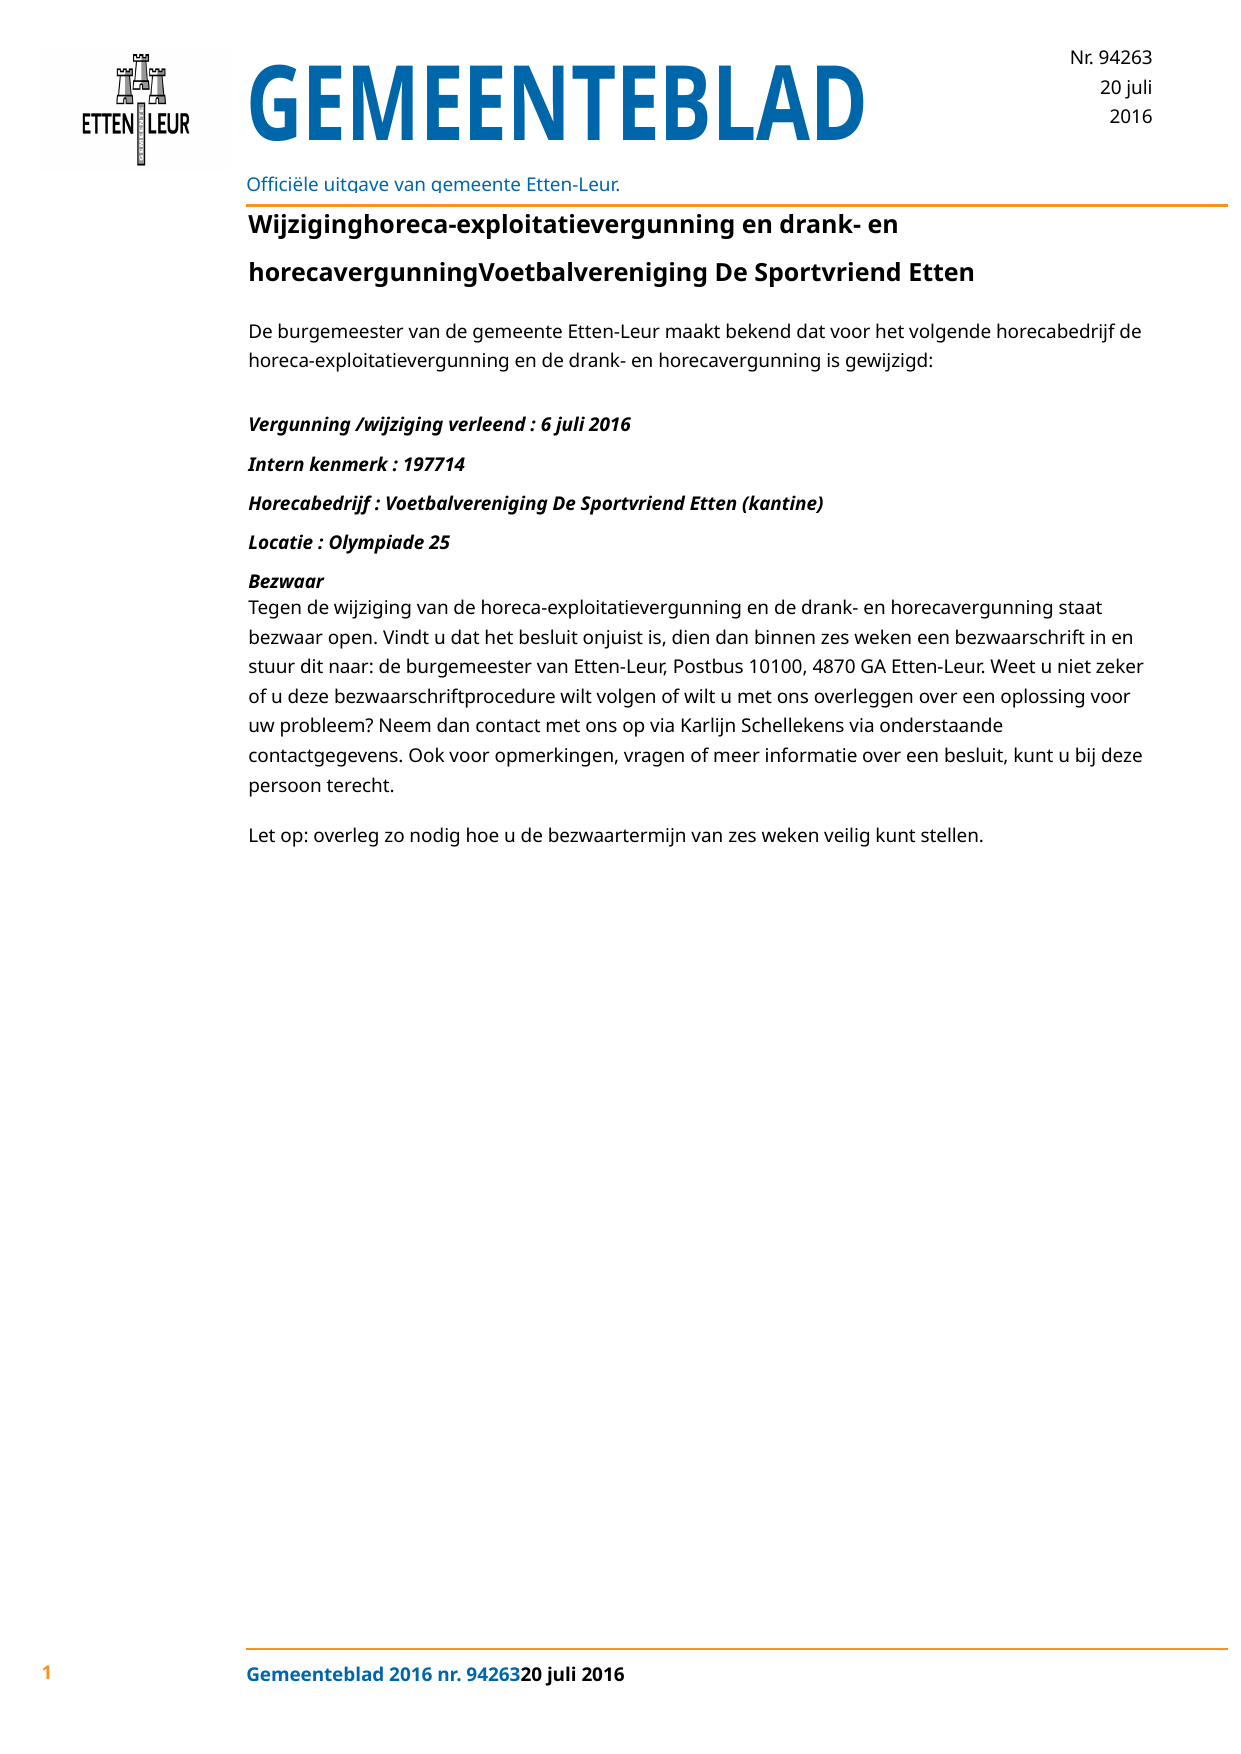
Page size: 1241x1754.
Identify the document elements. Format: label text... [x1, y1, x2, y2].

text Horecabedrijf : Voetbalvereniging De Sportvriend Etten (kantine) [248, 490, 1152, 516]
picture [41, 47, 231, 172]
text De burgemeester van de gemeente Etten-Leur maakt bekend dat voor het volgende horecabedrijf de horeca-exploitatievergunning en de drank- en horecavergunning is gewijzigd: [248, 318, 1152, 373]
text Locatie : Olympiade 25 [248, 529, 1152, 555]
text Let op: overleg zo nodig hoe u de bezwaartermijn van zes weken veilig kunt stellen. [248, 822, 1152, 848]
text Wijziginghoreca-exploitatievergunning en drank- en horecavergunningVoetbalvereniging De Sportvriend Etten [248, 207, 1152, 288]
text Tegen de wijziging van de horeca-exploitatievergunning en de drank- en horecavergunning staat bezwaar open. Vindt u dat het besluit onjuist is, dien dan binnen zes weken een bezwaarschrift in en stuur dit naar: de burgemeester van Etten-Leur, Postbus 10100, 4870 GA Etten-Leur. Weet u niet zeker of u deze bezwaarschriftprocedure wilt volgen of wilt u met ons overleggen over een oplossing voor uw probleem? Neem dan contact met ons op via Karlijn Schellekens via onderstaande contactgegevens. Ook voor opmerkingen, vragen of meer informatie over een besluit, kunt u bij deze persoon terecht. [248, 594, 1152, 797]
text Vergunning /wijziging verleend : 6 juli 2016 [248, 411, 1152, 437]
text Intern kenmerk : 197714 [248, 451, 1152, 476]
text Bezwaar [248, 568, 1152, 594]
